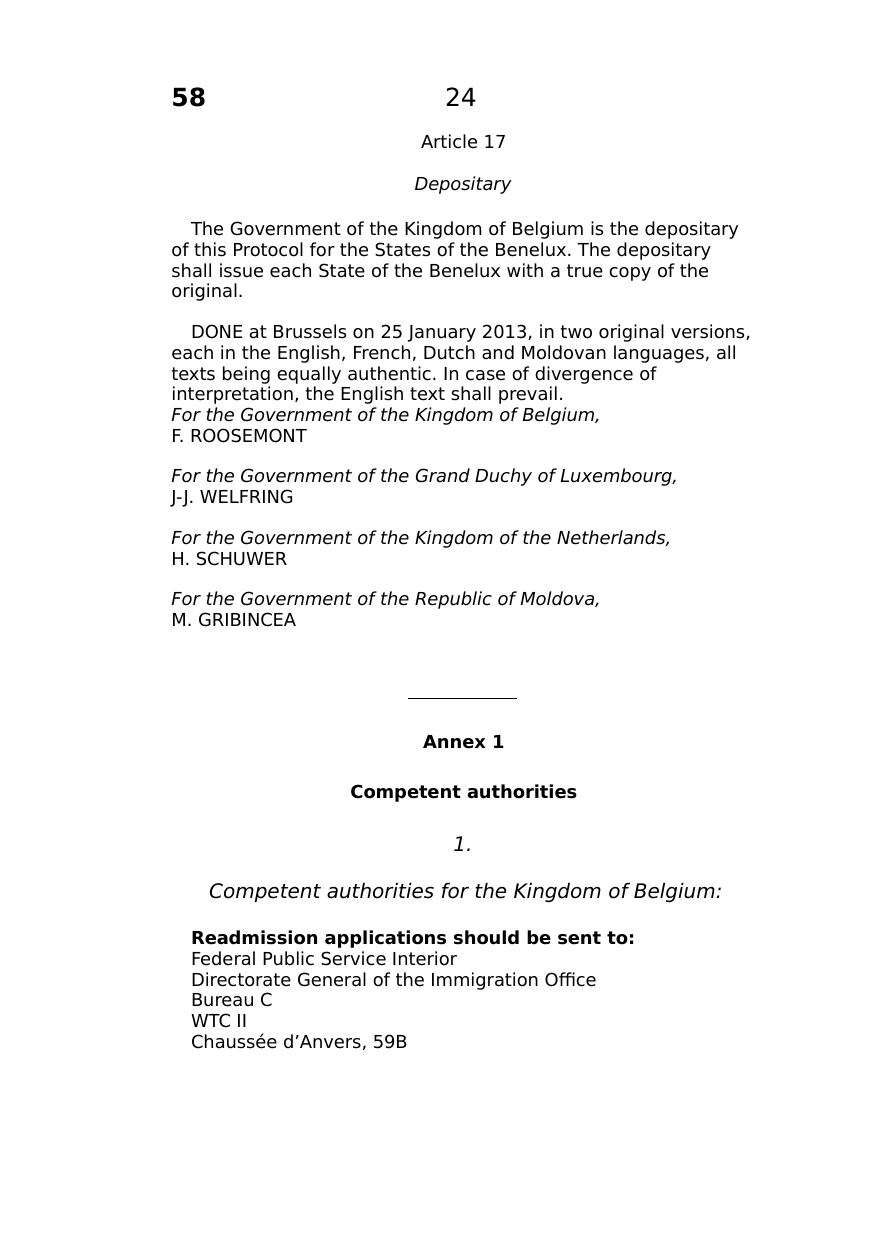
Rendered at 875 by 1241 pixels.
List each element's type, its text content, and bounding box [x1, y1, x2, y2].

text Readmission applications should be sent to: [171, 928, 756, 949]
text Chaussée d’Anvers, 59B [171, 1032, 756, 1052]
text The Government of the Kingdom of Belgium is the depositary of this Protocol for the States of the Benelux. The depositary shall issue each State of the Benelux with a true copy of the original. [171, 219, 756, 302]
text For the Government of the Kingdom of Belgium, F. ROOSEMONT [171, 405, 756, 446]
text WTC II [171, 1011, 756, 1032]
text Bureau C [171, 990, 756, 1011]
text Directorate General of the Immigration Office [171, 969, 756, 990]
text For the Government of the Republic of Moldova, M. GRIBINCEA [171, 589, 756, 631]
subtitle Annex 1 [171, 731, 756, 752]
text Federal Public Service Interior [171, 949, 756, 969]
text For the Government of the Grand Duchy of Luxembourg, J-J. WELFRING [171, 466, 756, 508]
text For the Government of the Kingdom of the Netherlands, H. SCHUWER [171, 528, 756, 569]
subtitle Article 17 Depositary [171, 132, 756, 194]
text DONE at Brussels on 25 January 2013, in two original versions, each in the English, French, Dutch and Moldovan languages, all texts being equally authentic. In case of divergence of interpretation, the English text shall prevail. [171, 322, 756, 405]
subtitle 1. Competent authorities for the Kingdom of Belgium: [171, 833, 756, 903]
subtitle Competent authorities [171, 782, 756, 803]
